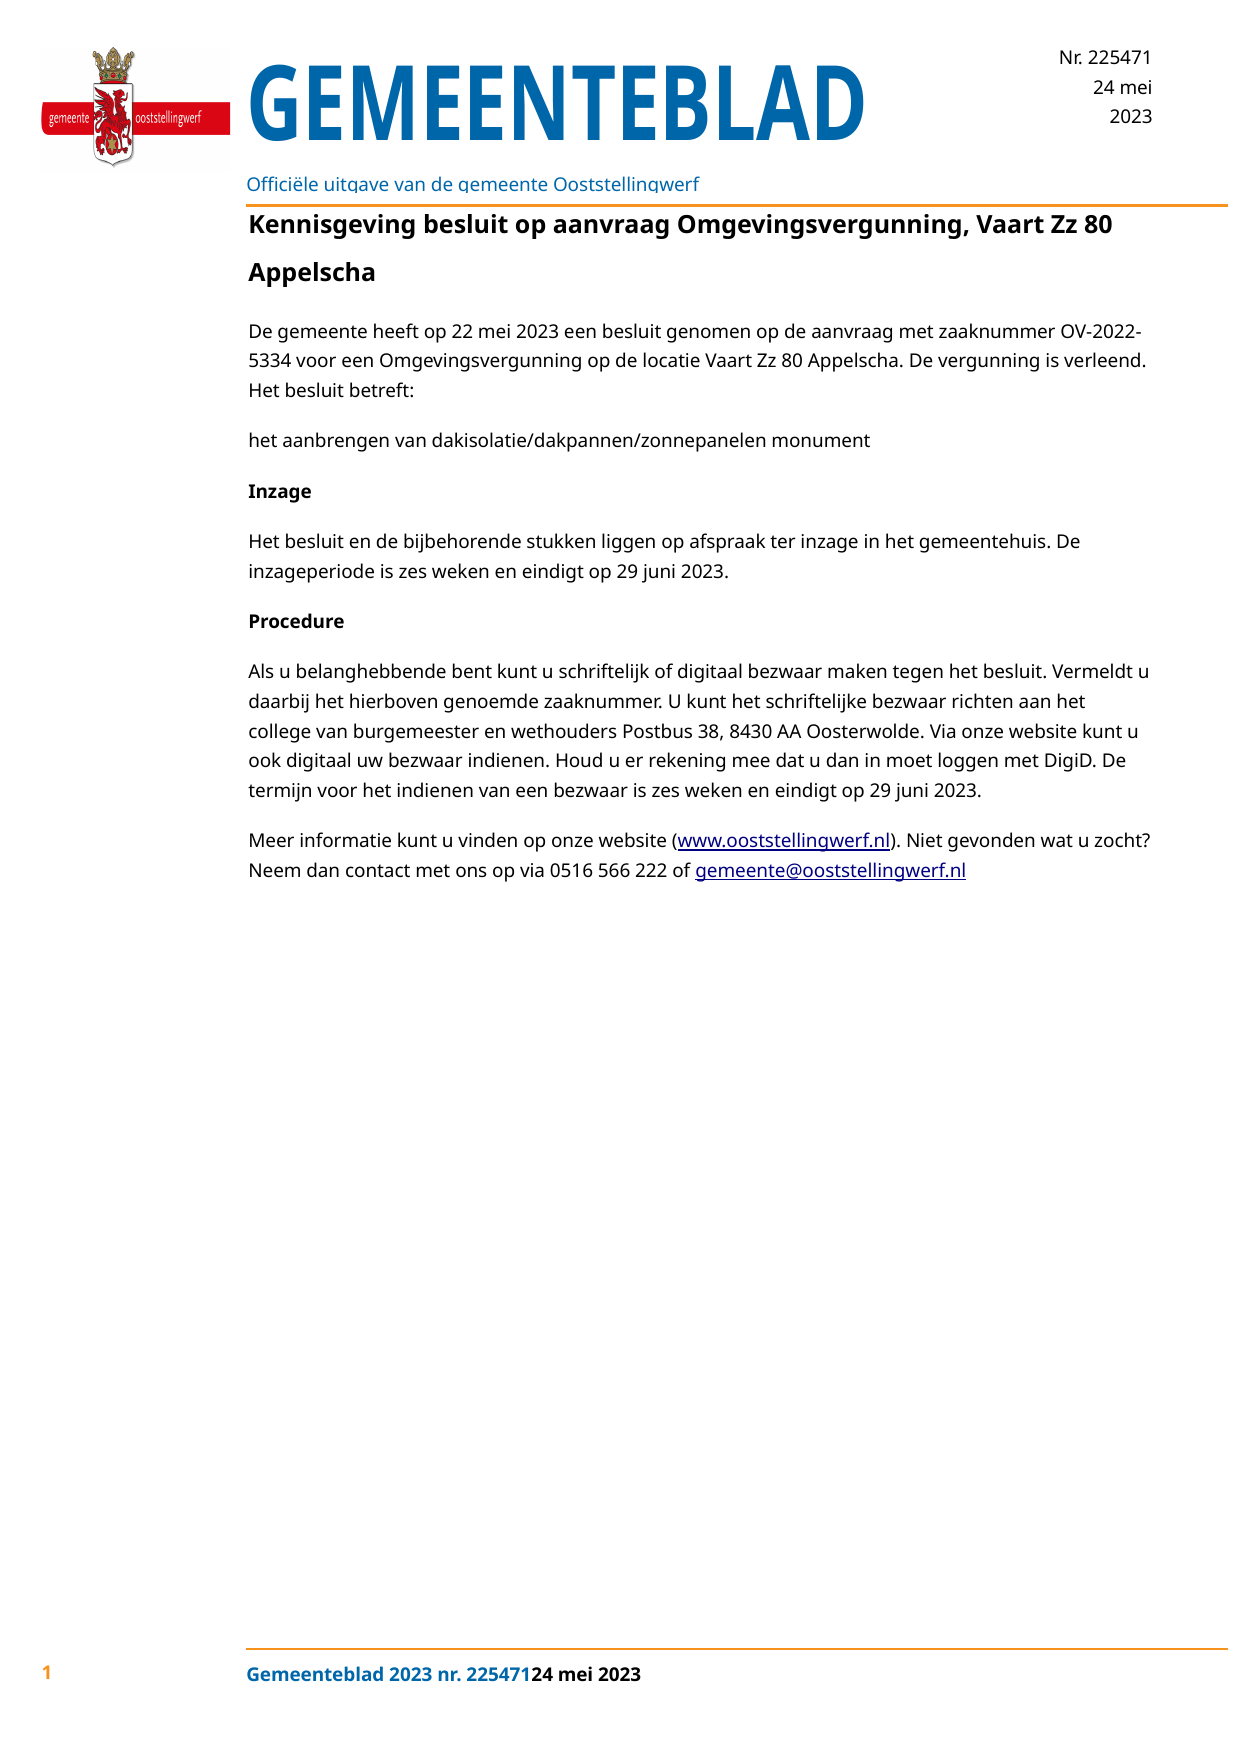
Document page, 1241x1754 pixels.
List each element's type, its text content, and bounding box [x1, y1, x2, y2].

text De gemeente heeft op 22 mei 2023 een besluit genomen op de aanvraag met zaaknummer OV-2022-5334 voor een Omgevingsvergunning op de locatie Vaart Zz 80 Appelscha. De vergunning is verleend. Het besluit betreft: [248, 318, 1152, 403]
text Als u belanghebbende bent kunt u schriftelijk of digitaal bezwaar maken tegen het besluit. Vermeldt u daarbij het hierboven genoemde zaaknummer. U kunt het schriftelijke bezwaar richten aan het college van burgemeester en wethouders Postbus 38, 8430 AA Oosterwolde. Via onze website kunt u ook digitaal uw bezwaar indienen. Houd u er rekening mee dat u dan in moet loggen met DigiD. De termijn voor het indienen van een bezwaar is zes weken en eindigt op 29 juni 2023. [248, 659, 1152, 803]
text Kennisgeving besluit op aanvraag Omgevingsvergunning, Vaart Zz 80 Appelscha [248, 207, 1152, 288]
picture [41, 47, 231, 172]
text Inzage [248, 478, 1152, 504]
text het aanbrengen van dakisolatie/dakpannen/zonnepanelen monument [248, 427, 1152, 453]
text Het besluit en de bijbehorende stukken liggen op afspraak ter inzage in het gemeentehuis. De inzageperiode is zes weken en eindigt op 29 juni 2023. [248, 528, 1152, 584]
text Procedure [248, 608, 1152, 634]
text Meer informatie kunt u vinden op onze website (www.ooststellingwerf.nl). Niet gevonden wat u zocht? Neem dan contact met ons op via 0516 566 222 of gemeente@ooststellingwerf.nl [248, 827, 1152, 883]
